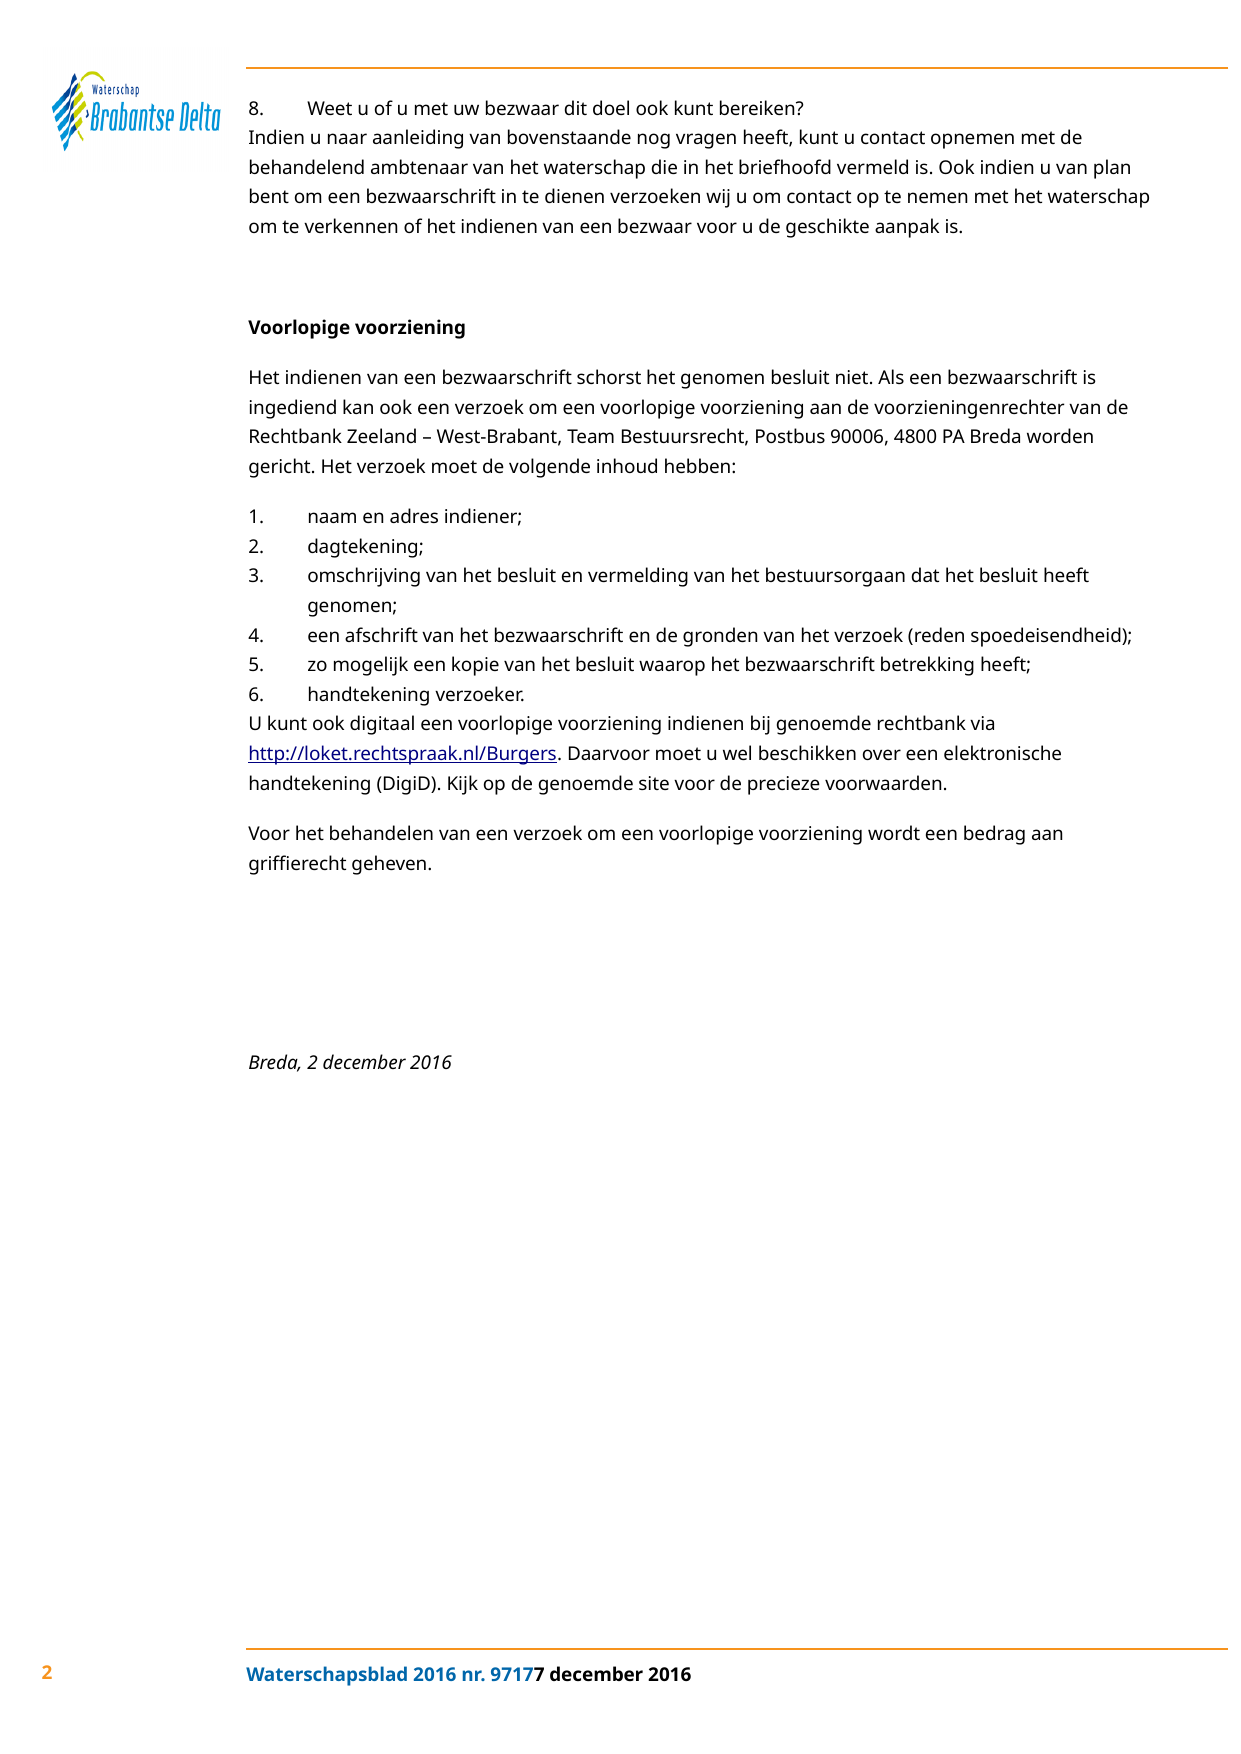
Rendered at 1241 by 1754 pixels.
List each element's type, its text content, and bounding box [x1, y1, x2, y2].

text Voor het behandelen van een verzoek om een voorlopige voorziening wordt een bedrag aan griffierecht geheven. [248, 820, 1152, 876]
list een afschrift van het bezwaarschrift en de gronden van het verzoek (reden spoedeisendheid); [248, 622, 1152, 648]
text Breda, 2 december 2016 [248, 1049, 1152, 1074]
list Weet u of u met uw bezwaar dit doel ook kunt bereiken? [248, 95, 1152, 121]
list dagtekening; [248, 533, 1152, 559]
picture [41, 47, 231, 172]
list naam en adres indiener; [248, 503, 1152, 529]
list zo mogelijk een kopie van het besluit waarop het bezwaarschrift betrekking heeft; [248, 651, 1152, 677]
list handtekening verzoeker. [248, 681, 1152, 707]
list omschrijving van het besluit en vermelding van het bestuursorgaan dat het besluit heeft genomen; [248, 563, 1152, 618]
text U kunt ook digitaal een voorlopige voorziening indienen bij genoemde rechtbank via http://loket.rechtspraak.nl/Burgers. Daarvoor moet u wel beschikken over een elektronische handtekening (DigiD). Kijk op de genoemde site voor de precieze voorwaarden. [248, 711, 1152, 796]
text Voorlopige voorziening [248, 314, 1152, 340]
text Het indienen van een bezwaarschrift schorst het genomen besluit niet. Als een bezwaarschrift is ingediend kan ook een verzoek om een voorlopige voorziening aan de voorzieningenrechter van de Rechtbank Zeeland – West-Brabant, Team Bestuursrecht, Postbus 90006, 4800 PA Breda worden gericht. Het verzoek moet de volgende inhoud hebben: [248, 364, 1152, 479]
text Indien u naar aanleiding van bovenstaande nog vragen heeft, kunt u contact opnemen met de behandelend ambtenaar van het waterschap die in het briefhoofd vermeld is. Ook indien u van plan bent om een bezwaarschrift in te dienen verzoeken wij u om contact op te nemen met het waterschap om te verkennen of het indienen van een bezwaar voor u de geschikte aanpak is. [248, 124, 1152, 239]
